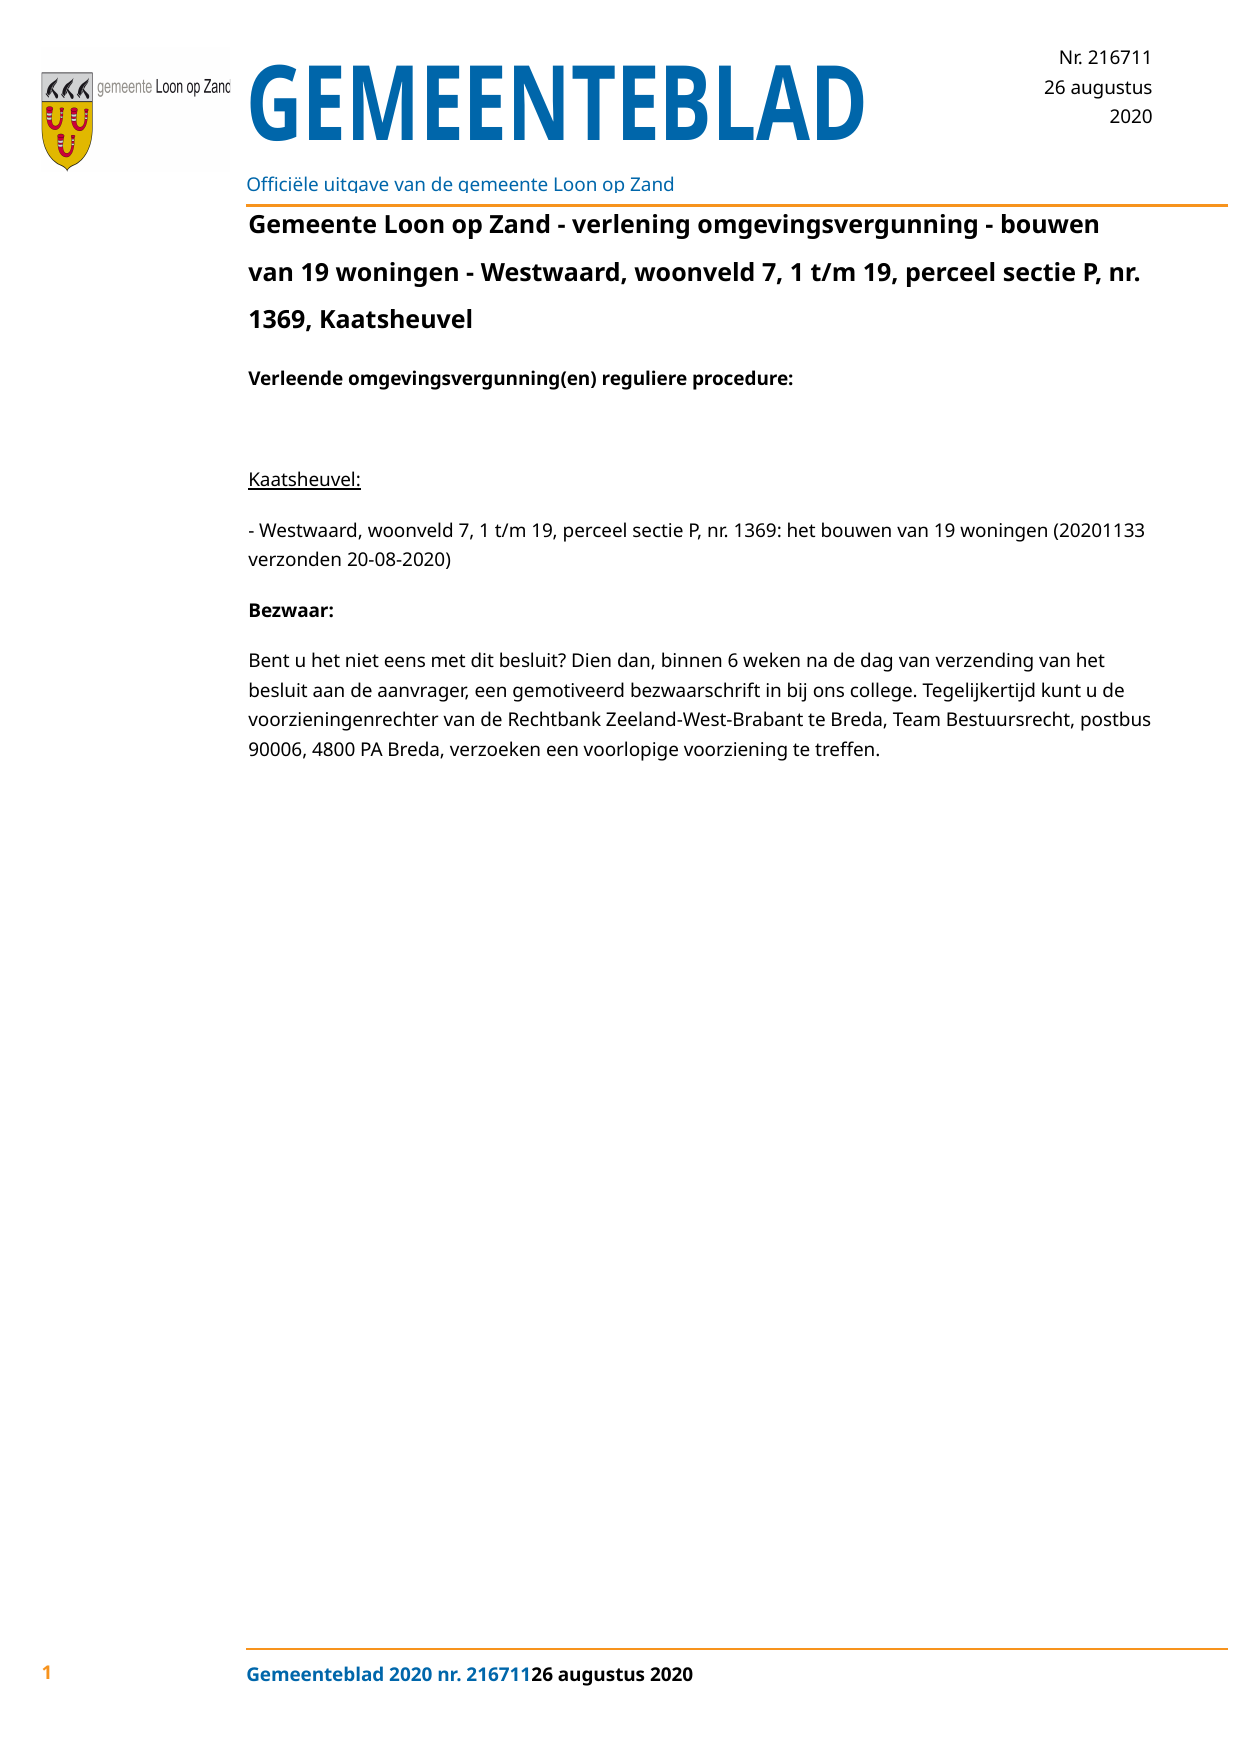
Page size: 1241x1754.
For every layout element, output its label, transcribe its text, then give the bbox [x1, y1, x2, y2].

text Bent u het niet eens met dit besluit? Dien dan, binnen 6 weken na de dag van verzending van het besluit aan de aanvrager, een gemotiveerd bezwaarschrift in bij ons college. Tegelijkertijd kunt u de voorzieningenrechter van de Rechtbank Zeeland-West-Brabant te Breda, Team Bestuursrecht, postbus 90006, 4800 PA Breda, verzoeken een voorlopige voorziening te treffen. [248, 647, 1152, 762]
text Bezwaar: [248, 597, 1152, 622]
text Verleende omgevingsvergunning(en) reguliere procedure: [248, 366, 1152, 391]
text - Westwaard, woonveld 7, 1 t/m 19, perceel sectie P, nr. 1369: het bouwen van 19 woningen (20201133 verzonden 20-08-2020) [248, 517, 1152, 572]
text Kaatsheuvel: [248, 466, 1152, 492]
picture [41, 47, 231, 172]
text Gemeente Loon op Zand - verlening omgevingsvergunning - bouwen van 19 woningen - Westwaard, woonveld 7, 1 t/m 19, perceel sectie P, nr. 1369, Kaatsheuvel [248, 207, 1152, 336]
